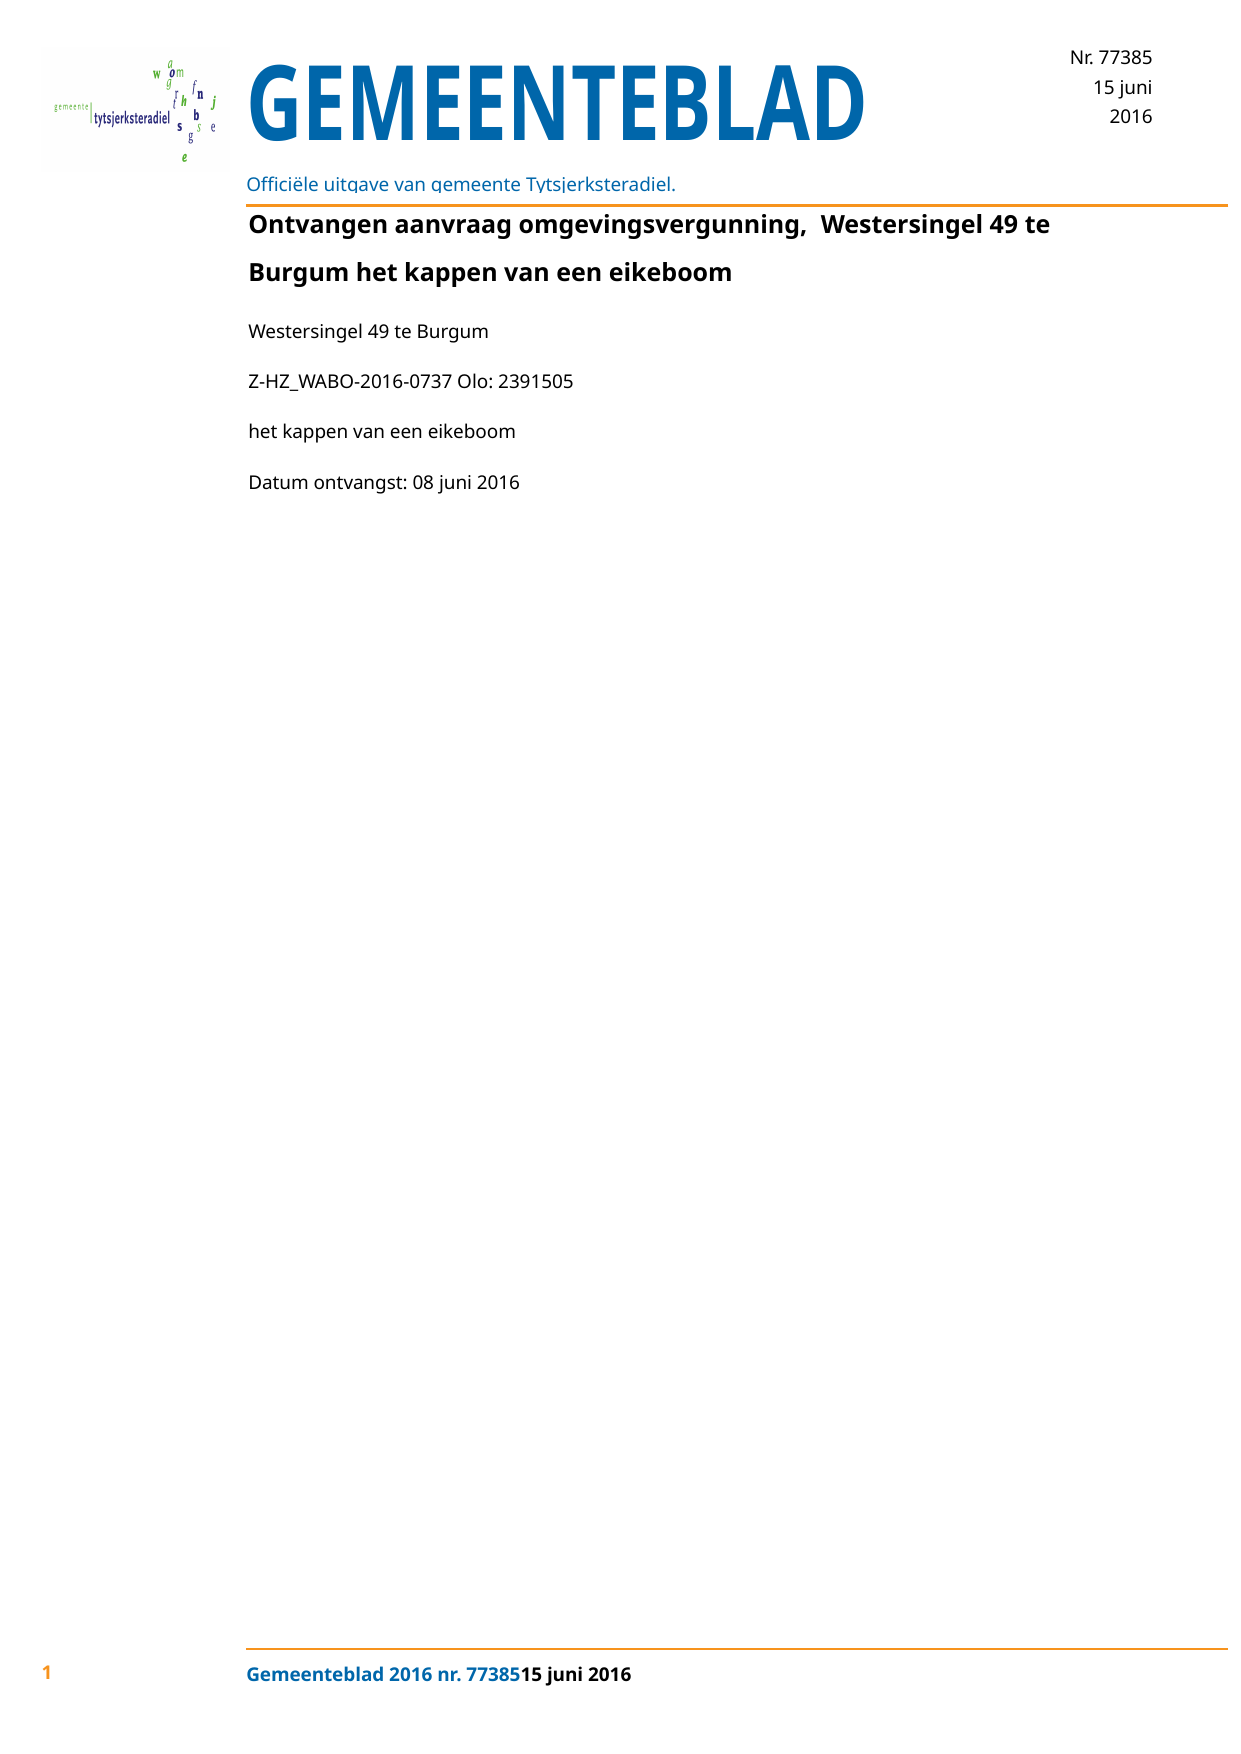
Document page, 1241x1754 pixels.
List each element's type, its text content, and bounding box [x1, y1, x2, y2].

picture [41, 47, 231, 172]
text Datum ontvangst: 08 juni 2016 [248, 469, 1152, 495]
text Ontvangen aanvraag omgevingsvergunning, Westersingel 49 te Burgum het kappen van een eikeboom [248, 207, 1152, 288]
text Z-HZ_WABO-2016-0737 Olo: 2391505 [248, 368, 1152, 394]
text Westersingel 49 te Burgum [248, 318, 1152, 344]
text het kappen van een eikeboom [248, 419, 1152, 444]
